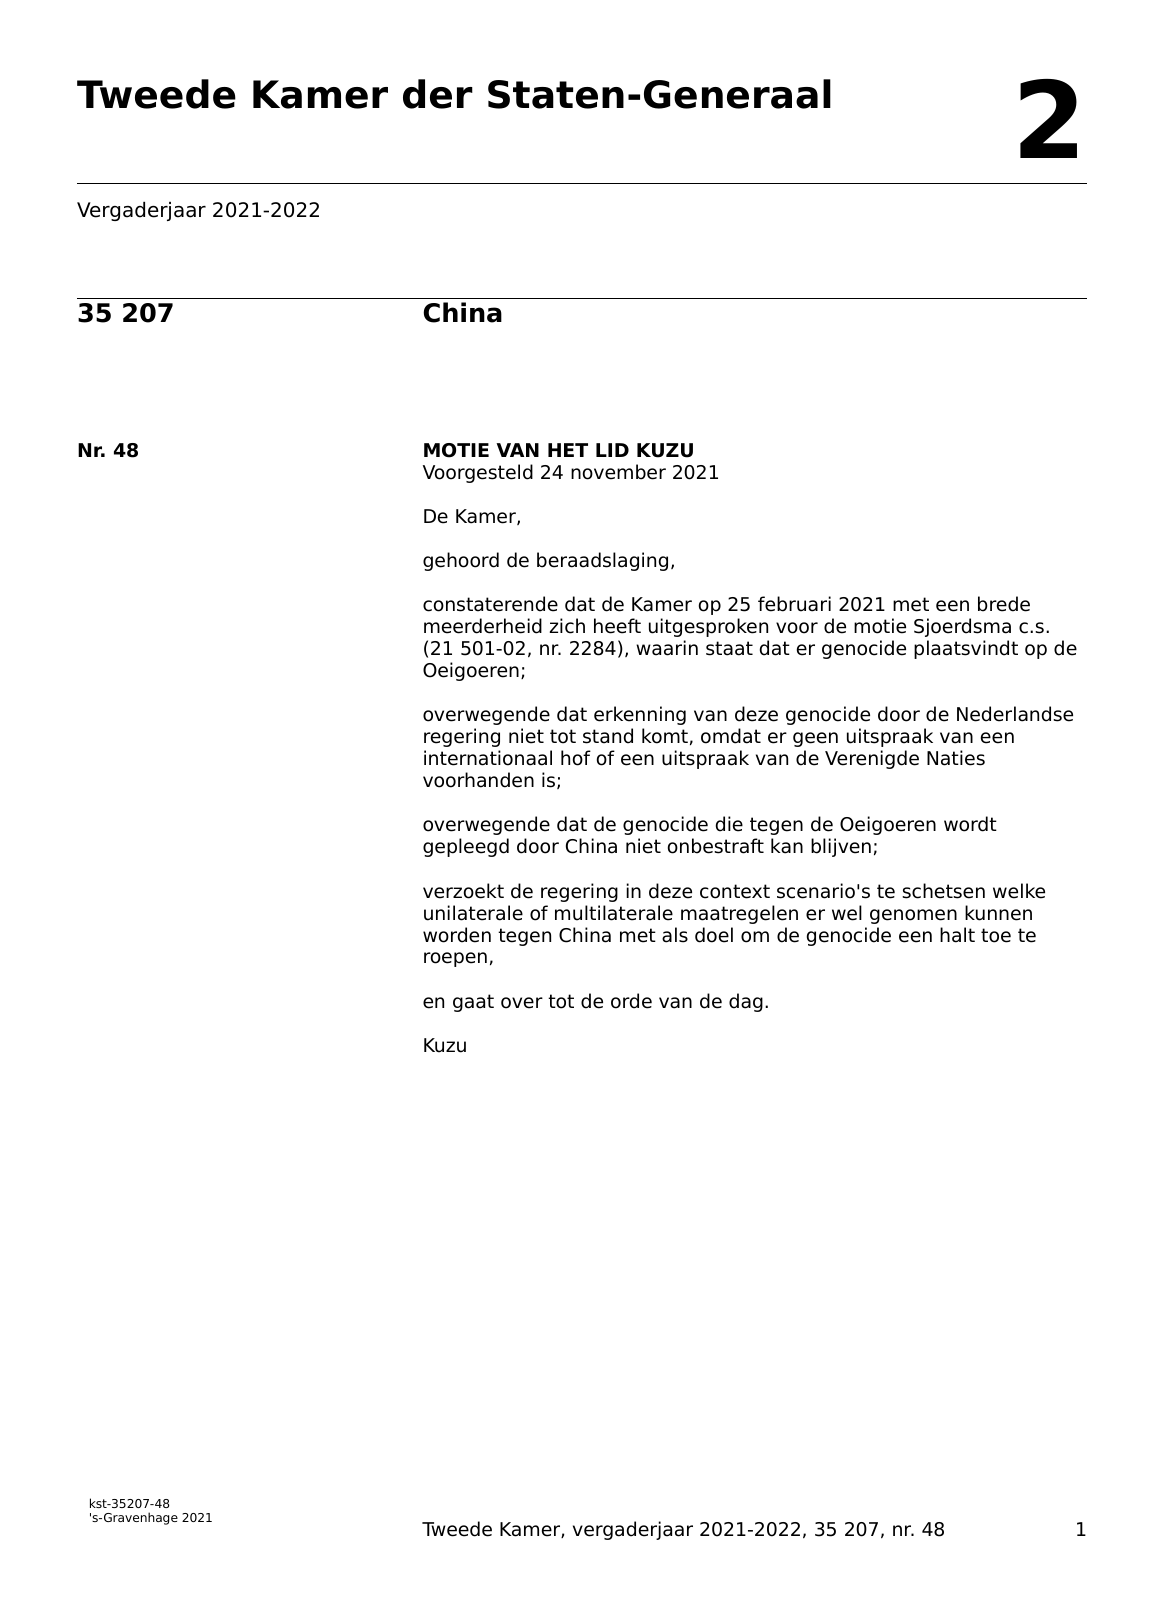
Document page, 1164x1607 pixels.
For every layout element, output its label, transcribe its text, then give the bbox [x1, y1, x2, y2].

subtitle 35 207 China [77, 299, 1087, 329]
text verzoekt de regering in deze context scenario's te schetsen welke unilaterale of multilaterale maatregelen er wel genomen kunnen worden tegen China met als doel om de genocide een halt toe te roepen, [422, 881, 1087, 968]
text overwegende dat de genocide die tegen de Oeigoeren wordt gepleegd door China niet onbestraft kan blijven; [422, 814, 1087, 858]
text gehoord de beraadslaging, [422, 550, 1087, 572]
text overwegende dat erkenning van deze genocide door de Nederlandse regering niet tot stand komt, omdat er geen uitspraak van een internationaal hof of een uitspraak van de Verenigde Naties voorhanden is; [422, 704, 1087, 792]
text en gaat over tot de orde van de dag. [422, 991, 1087, 1013]
table_header 2 [886, 59, 1087, 183]
table_header Tweede Kamer der Staten-Generaal [77, 59, 886, 183]
text Voorgesteld 24 november 2021 [422, 462, 1087, 484]
text De Kamer, [422, 506, 1087, 528]
subtitle Nr. 48 MOTIE VAN HET LID KUZU [77, 440, 1087, 462]
text Kuzu [422, 1035, 1087, 1057]
table_cell Vergaderjaar 2021-2022 [77, 184, 1087, 298]
text constaterende dat de Kamer op 25 februari 2021 met een brede meerderheid zich heeft uitgesproken voor de motie Sjoerdsma c.s. (21 501-02, nr. 2284), waarin staat dat er genocide plaatsvindt op de Oeigoeren; [422, 594, 1087, 682]
text 's-Gravenhage 2021 [88, 1511, 323, 1525]
text kst-35207-48 [88, 1497, 323, 1511]
